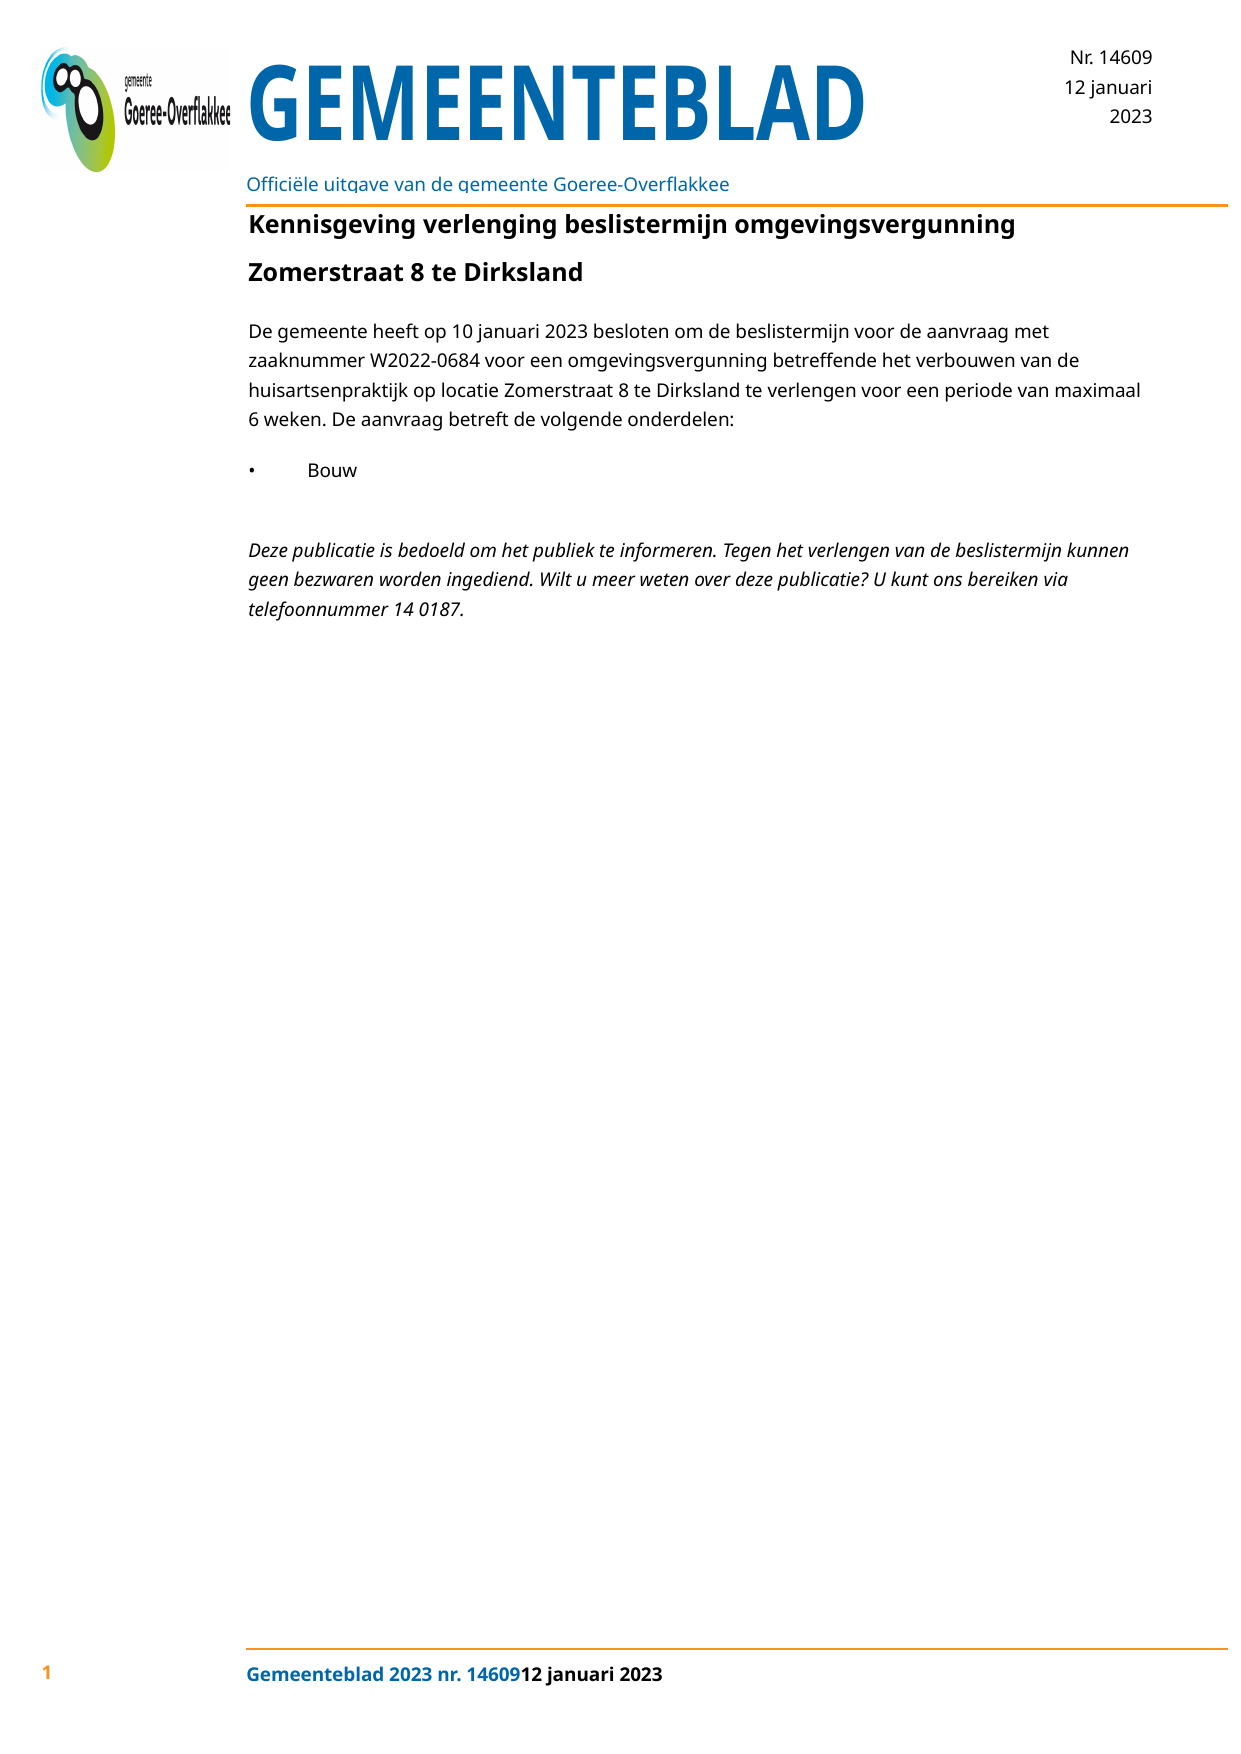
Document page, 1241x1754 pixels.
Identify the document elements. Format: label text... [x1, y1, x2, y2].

text Kennisgeving verlenging beslistermijn omgevingsvergunning Zomerstraat 8 te Dirksland [248, 207, 1152, 288]
text Deze publicatie is bedoeld om het publiek te informeren. Tegen het verlengen van de beslistermijn kunnen geen bezwaren worden ingediend. Wilt u meer weten over deze publicatie? U kunt ons bereiken via telefoonnummer 14 0187. [248, 537, 1152, 622]
picture [41, 47, 231, 172]
list Bouw [248, 457, 1152, 483]
text De gemeente heeft op 10 januari 2023 besloten om de beslistermijn voor de aanvraag met zaaknummer W2022-0684 voor een omgevingsvergunning betreffende het verbouwen van de huisartsenpraktijk op locatie Zomerstraat 8 te Dirksland te verlengen voor een periode van maximaal 6 weken. De aanvraag betreft de volgende onderdelen: [248, 318, 1152, 432]
